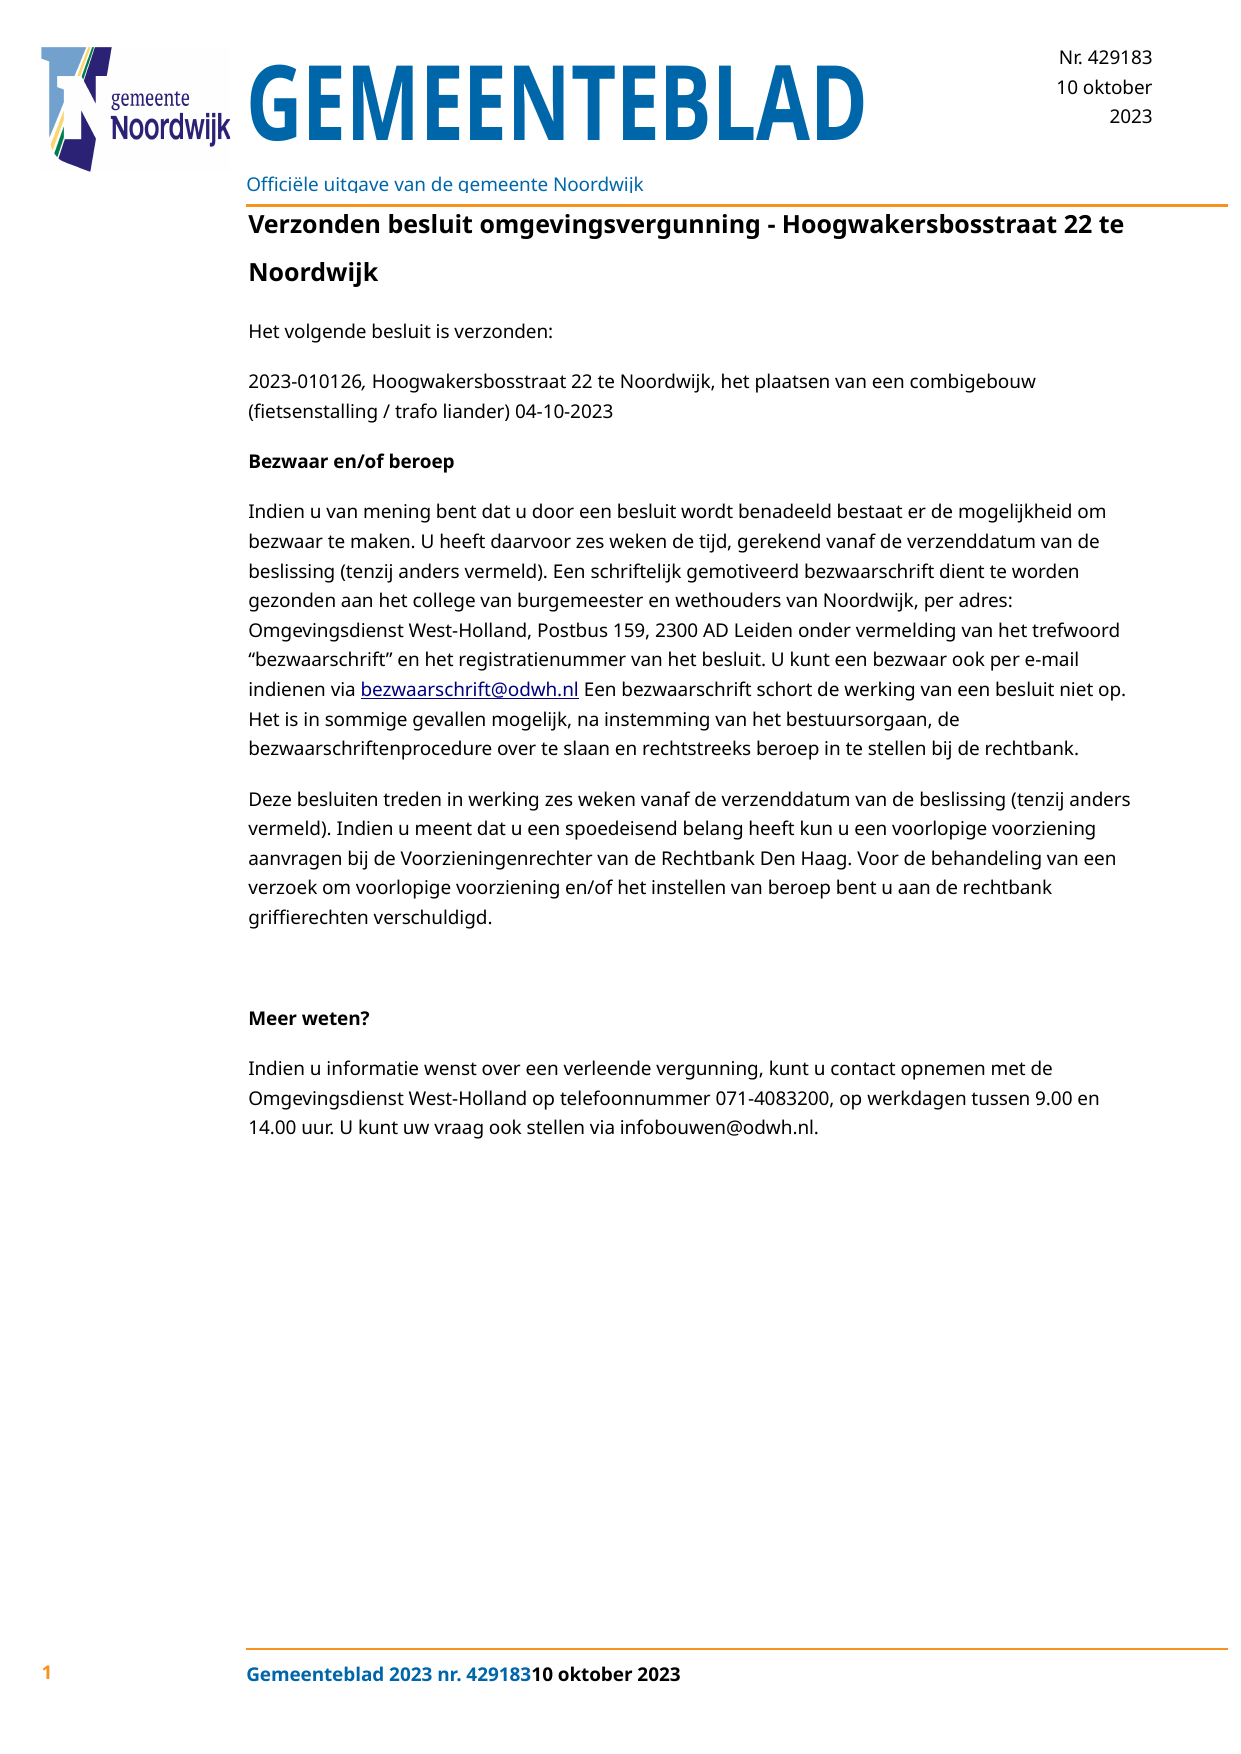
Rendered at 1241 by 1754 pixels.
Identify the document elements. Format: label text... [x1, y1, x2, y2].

picture [41, 47, 231, 172]
text Het volgende besluit is verzonden: [248, 318, 1152, 344]
text Indien u van mening bent dat u door een besluit wordt benadeeld bestaat er de mogelijkheid om bezwaar te maken. U heeft daarvoor zes weken de tijd, gerekend vanaf de verzenddatum van de beslissing (tenzij anders vermeld). Een schriftelijk gemotiveerd bezwaarschrift dient te worden gezonden aan het college van burgemeester en wethouders van Noordwijk, per adres: Omgevingsdienst West-Holland, Postbus 159, 2300 AD Leiden onder vermelding van het trefwoord “bezwaarschrift” en het registratienummer van het besluit. U kunt een bezwaar ook per e-mail indienen via bezwaarschrift@odwh.nl Een bezwaarschrift schort de werking van een besluit niet op. Het is in sommige gevallen mogelijk, na instemming van het bestuursorgaan, de bezwaarschriftenprocedure over te slaan en rechtstreeks beroep in te stellen bij de rechtbank. [248, 499, 1152, 761]
text Bezwaar en/of beroep [248, 448, 1152, 474]
text 2023-010126, Hoogwakersbosstraat 22 te Noordwijk, het plaatsen van een combigebouw (fietsenstalling / trafo liander) 04-10-2023 [248, 368, 1152, 424]
text Indien u informatie wenst over een verleende vergunning, kunt u contact opnemen met de Omgevingsdienst West-Holland op telefoonnummer 071-4083200, op werkdagen tussen 9.00 en 14.00 uur. U kunt uw vraag ook stellen via infobouwen@odwh.nl. [248, 1055, 1152, 1140]
text Meer weten? [248, 1005, 1152, 1031]
text Deze besluiten treden in werking zes weken vanaf de verzenddatum van de beslissing (tenzij anders vermeld). Indien u meent dat u een spoedeisend belang heeft kun u een voorlopige voorziening aanvragen bij de Voorzieningenrechter van de Rechtbank Den Haag. Voor de behandeling van een verzoek om voorlopige voorziening en/of het instellen van beroep bent u aan de rechtbank griffierechten verschuldigd. [248, 786, 1152, 930]
text Verzonden besluit omgevingsvergunning - Hoogwakersbosstraat 22 te Noordwijk [248, 207, 1152, 288]
